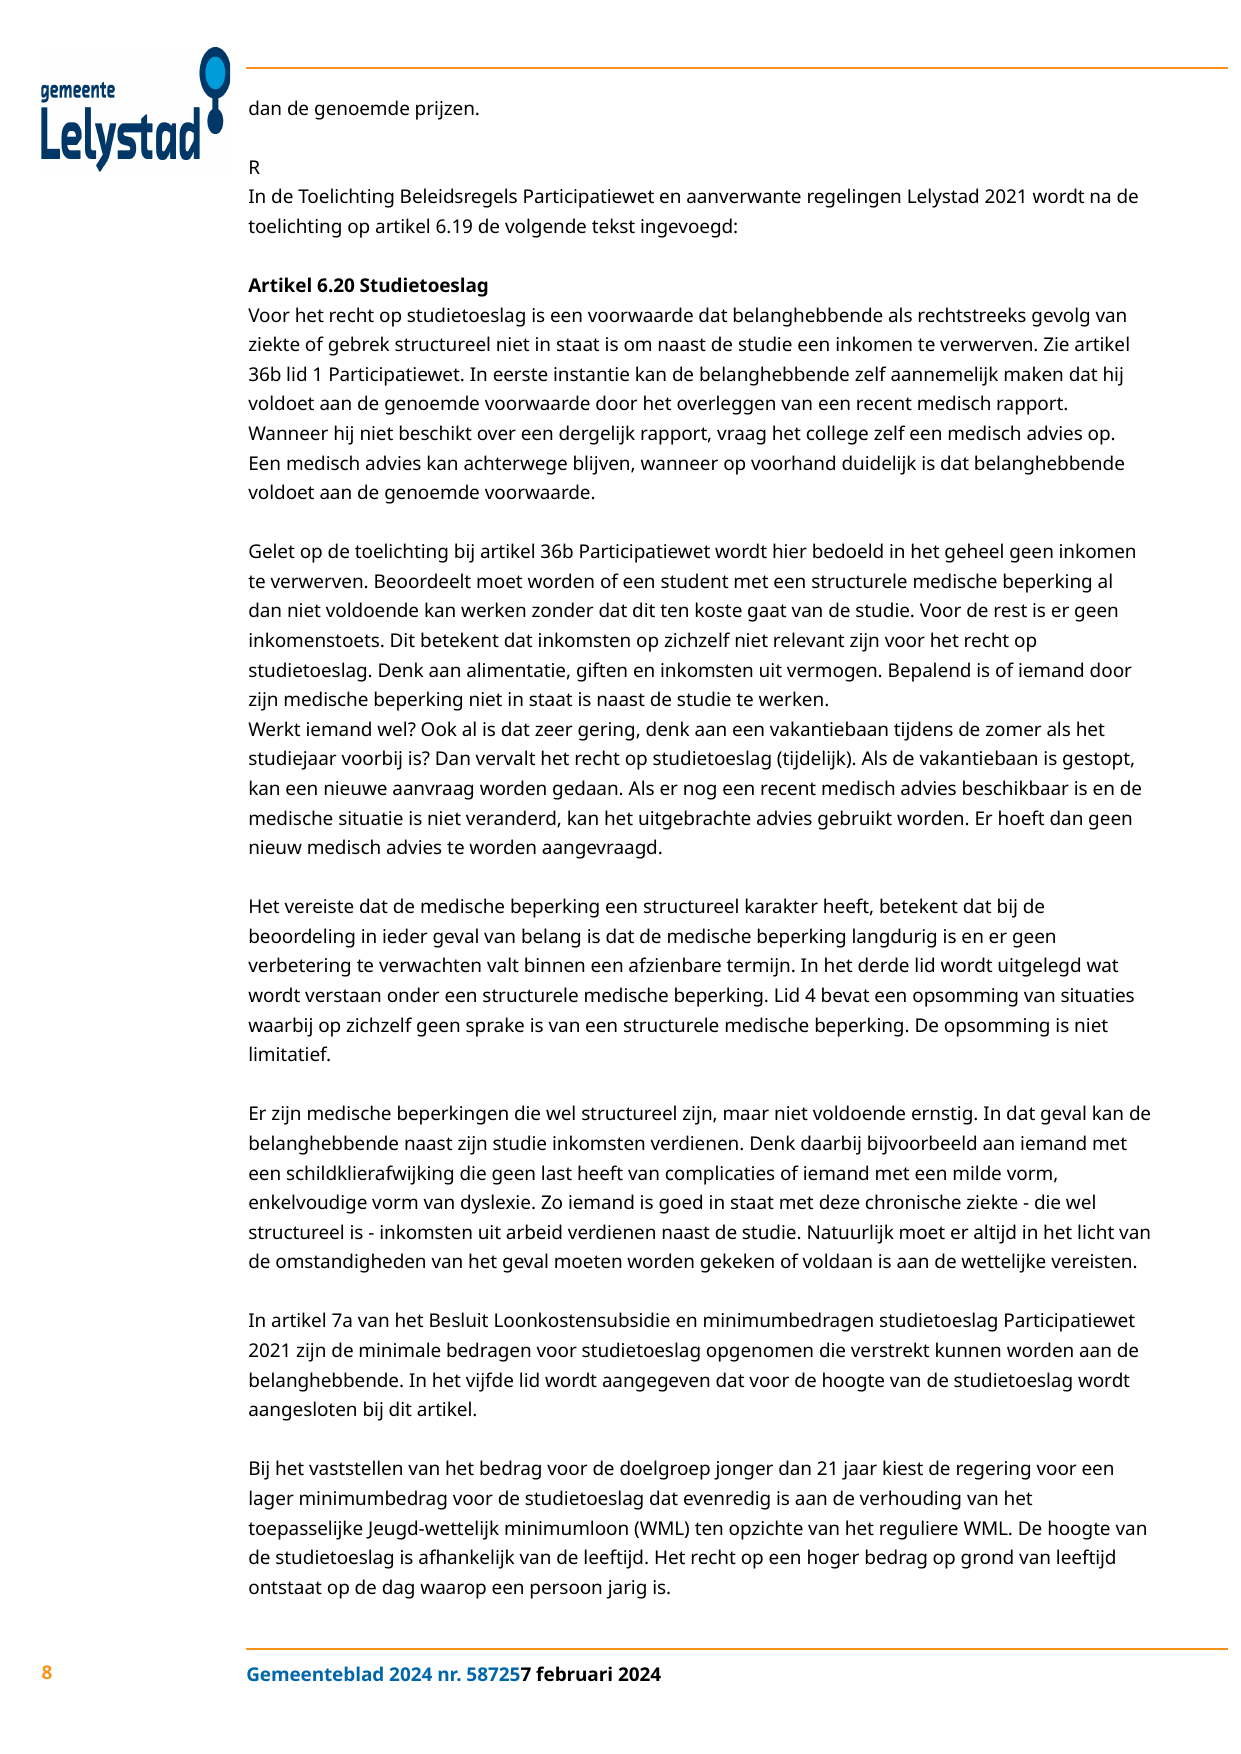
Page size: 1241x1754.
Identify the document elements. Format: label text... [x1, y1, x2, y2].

text Er zijn medische beperkingen die wel structureel zijn, maar niet voldoende ernstig. In dat geval kan de belanghebbende naast zijn studie inkomsten verdienen. Denk daarbij bijvoorbeeld aan iemand met een schildklierafwijking die geen last heeft van complicaties of iemand met een milde vorm, enkelvoudige vorm van dyslexie. Zo iemand is goed in staat met deze chronische ziekte - die wel structureel is - inkomsten uit arbeid verdienen naast de studie. Natuurlijk moet er altijd in het licht van de omstandigheden van het geval moeten worden gekeken of voldaan is aan de wettelijke vereisten. [248, 1101, 1152, 1274]
text R [248, 154, 1152, 180]
text In artikel 7a van het Besluit Loonkostensubsidie en minimumbedragen studietoeslag Participatiewet 2021 zijn de minimale bedragen voor studietoeslag opgenomen die verstrekt kunnen worden aan de belanghebbende. In het vijfde lid wordt aangegeven dat voor de hoogte van de studietoeslag wordt aangesloten bij dit artikel. [248, 1308, 1152, 1422]
text Bij het vaststellen van het bedrag voor de doelgroep jonger dan 21 jaar kiest de regering voor een lager minimumbedrag voor de studietoeslag dat evenredig is aan de verhouding van het toepasselijke Jeugd-wettelijk minimumloon (WML) ten opzichte van het reguliere WML. De hoogte van de studietoeslag is afhankelijk van de leeftijd. Het recht op een hoger bedrag op grond van leeftijd ontstaat op de dag waarop een persoon jarig is. [248, 1456, 1152, 1600]
text Gelet op de toelichting bij artikel 36b Participatiewet wordt hier bedoeld in het geheel geen inkomen te verwerven. Beoordeelt moet worden of een student met een structurele medische beperking al dan niet voldoende kan werken zonder dat dit ten koste gaat van de studie. Voor de rest is er geen inkomenstoets. Dit betekent dat inkomsten op zichzelf niet relevant zijn voor het recht op studietoeslag. Denk aan alimentatie, giften en inkomsten uit vermogen. Bepalend is of iemand door zijn medische beperking niet in staat is naast de studie te werken. [248, 538, 1152, 712]
text Artikel 6.20 Studietoeslag [248, 272, 1152, 298]
text dan de genoemde prijzen. [248, 95, 1152, 121]
text Werkt iemand wel? Ook al is dat zeer gering, denk aan een vakantiebaan tijdens de zomer als het studiejaar voorbij is? Dan vervalt het recht op studietoeslag (tijdelijk). Als de vakantiebaan is gestopt, kan een nieuwe aanvraag worden gedaan. Als er nog een recent medisch advies beschikbaar is en de medische situatie is niet veranderd, kan het uitgebrachte advies gebruikt worden. Er hoeft dan geen nieuw medisch advies te worden aangevraagd. [248, 716, 1152, 860]
text In de Toelichting Beleidsregels Participatiewet en aanverwante regelingen Lelystad 2021 wordt na de toelichting op artikel 6.19 de volgende tekst ingevoegd: [248, 183, 1152, 239]
text Het vereiste dat de medische beperking een structureel karakter heeft, betekent dat bij de beoordeling in ieder geval van belang is dat de medische beperking langdurig is en er geen verbetering te verwachten valt binnen een afzienbare termijn. In het derde lid wordt uitgelegd wat wordt verstaan onder een structurele medische beperking. Lid 4 bevat een opsomming van situaties waarbij op zichzelf geen sprake is van een structurele medische beperking. De opsomming is niet limitatief. [248, 893, 1152, 1067]
text Voor het recht op studietoeslag is een voorwaarde dat belanghebbende als rechtstreeks gevolg van ziekte of gebrek structureel niet in staat is om naast de studie een inkomen te verwerven. Zie artikel 36b lid 1 Participatiewet. In eerste instantie kan de belanghebbende zelf aannemelijk maken dat hij voldoet aan de genoemde voorwaarde door het overleggen van een recent medisch rapport. Wanneer hij niet beschikt over een dergelijk rapport, vraag het college zelf een medisch advies op. Een medisch advies kan achterwege blijven, wanneer op voorhand duidelijk is dat belanghebbende voldoet aan de genoemde voorwaarde. [248, 302, 1152, 505]
picture [41, 47, 231, 172]
